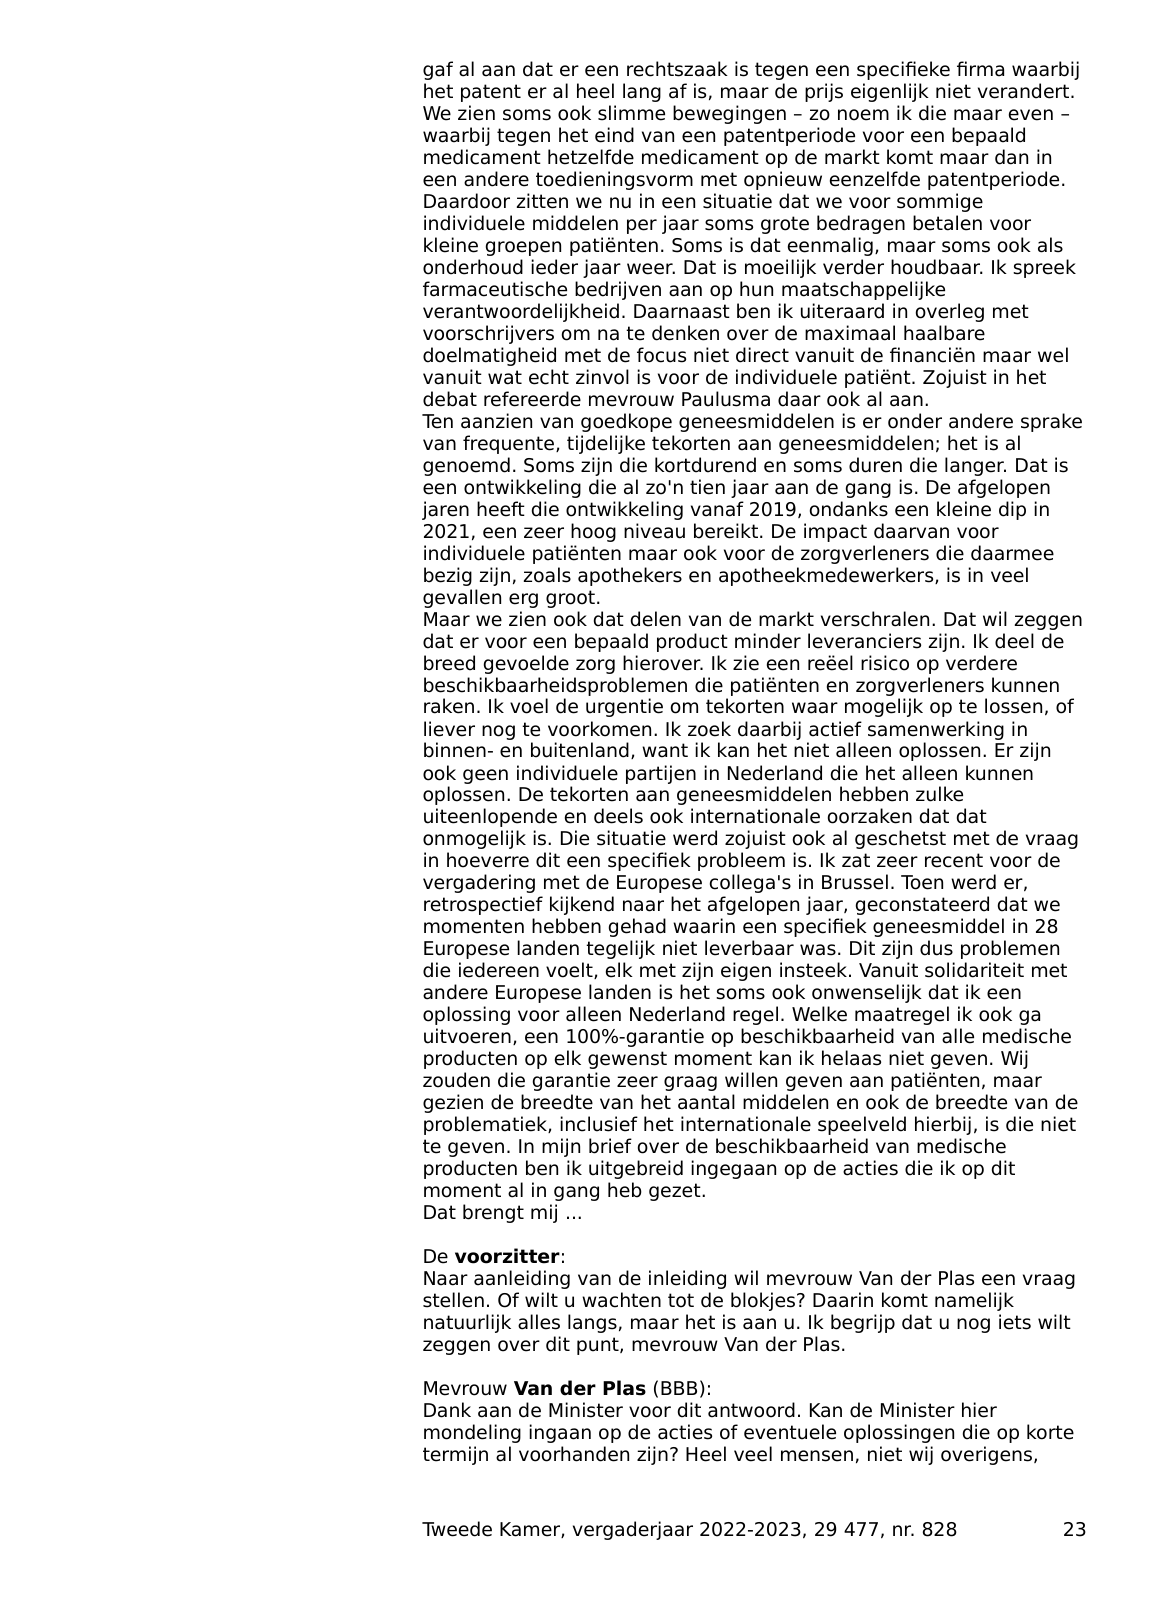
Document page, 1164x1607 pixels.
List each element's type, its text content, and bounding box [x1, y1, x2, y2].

text gaf al aan dat er een rechtszaak is tegen een specifieke firma waarbij het patent er al heel lang af is, maar de prijs eigenlijk niet verandert. We zien soms ook slimme bewegingen – zo noem ik die maar even – waarbij tegen het eind van een patentperiode voor een bepaald medicament hetzelfde medicament op de markt komt maar dan in een andere toedieningsvorm met opnieuw eenzelfde patentperiode. Daardoor zitten we nu in een situatie dat we voor sommige individuele middelen per jaar soms grote bedragen betalen voor kleine groepen patiënten. Soms is dat eenmalig, maar soms ook als onderhoud ieder jaar weer. Dat is moeilijk verder houdbaar. Ik spreek farmaceutische bedrijven aan op hun maatschappelijke verantwoordelijkheid. Daarnaast ben ik uiteraard in overleg met voorschrijvers om na te denken over de maximaal haalbare doelmatigheid met de focus niet direct vanuit de financiën maar wel vanuit wat echt zinvol is voor de individuele patiënt. Zojuist in het debat refereerde mevrouw Paulusma daar ook al aan. [422, 59, 1087, 411]
text Dat brengt mij ... [422, 1202, 1087, 1224]
text De voorzitter: [422, 1246, 1087, 1268]
text Maar we zien ook dat delen van de markt verschralen. Dat wil zeggen dat er voor een bepaald product minder leveranciers zijn. Ik deel de breed gevoelde zorg hierover. Ik zie een reëel risico op verdere beschikbaarheidsproblemen die patiënten en zorgverleners kunnen raken. Ik voel de urgentie om tekorten waar mogelijk op te lossen, of liever nog te voorkomen. Ik zoek daarbij actief samenwerking in binnen- en buitenland, want ik kan het niet alleen oplossen. Er zijn ook geen individuele partijen in Nederland die het alleen kunnen oplossen. De tekorten aan geneesmiddelen hebben zulke uiteenlopende en deels ook internationale oorzaken dat dat onmogelijk is. Die situatie werd zojuist ook al geschetst met de vraag in hoeverre dit een specifiek probleem is. Ik zat zeer recent voor de vergadering met de Europese collega's in Brussel. Toen werd er, retrospectief kijkend naar het afgelopen jaar, geconstateerd dat we momenten hebben gehad waarin een specifiek geneesmiddel in 28 Europese landen tegelijk niet leverbaar was. Dit zijn dus problemen die iedereen voelt, elk met zijn eigen insteek. Vanuit solidariteit met andere Europese landen is het soms ook onwenselijk dat ik een oplossing voor alleen Nederland regel. Welke maatregel ik ook ga uitvoeren, een 100%-garantie op beschikbaarheid van alle medische producten op elk gewenst moment kan ik helaas niet geven. Wij zouden die garantie zeer graag willen geven aan patiënten, maar gezien de breedte van het aantal middelen en ook de breedte van de problematiek, inclusief het internationale speelveld hierbij, is die niet te geven. In mijn brief over de beschikbaarheid van medische producten ben ik uitgebreid ingegaan op de acties die ik op dit moment al in gang heb gezet. [422, 608, 1087, 1202]
text Ten aanzien van goedkope geneesmiddelen is er onder andere sprake van frequente, tijdelijke tekorten aan geneesmiddelen; het is al genoemd. Soms zijn die kortdurend en soms duren die langer. Dat is een ontwikkeling die al zo'n tien jaar aan de gang is. De afgelopen jaren heeft die ontwikkeling vanaf 2019, ondanks een kleine dip in 2021, een zeer hoog niveau bereikt. De impact daarvan voor individuele patiënten maar ook voor de zorgverleners die daarmee bezig zijn, zoals apothekers en apotheekmedewerkers, is in veel gevallen erg groot. [422, 411, 1087, 608]
text Naar aanleiding van de inleiding wil mevrouw Van der Plas een vraag stellen. Of wilt u wachten tot de blokjes? Daarin komt namelijk natuurlijk alles langs, maar het is aan u. Ik begrijp dat u nog iets wilt zeggen over dit punt, mevrouw Van der Plas. [422, 1268, 1087, 1356]
text Dank aan de Minister voor dit antwoord. Kan de Minister hier mondeling ingaan op de acties of eventuele oplossingen die op korte termijn al voorhanden zijn? Heel veel mensen, niet wij overigens, [422, 1400, 1087, 1466]
text Mevrouw Van der Plas (BBB): [422, 1378, 1087, 1400]
